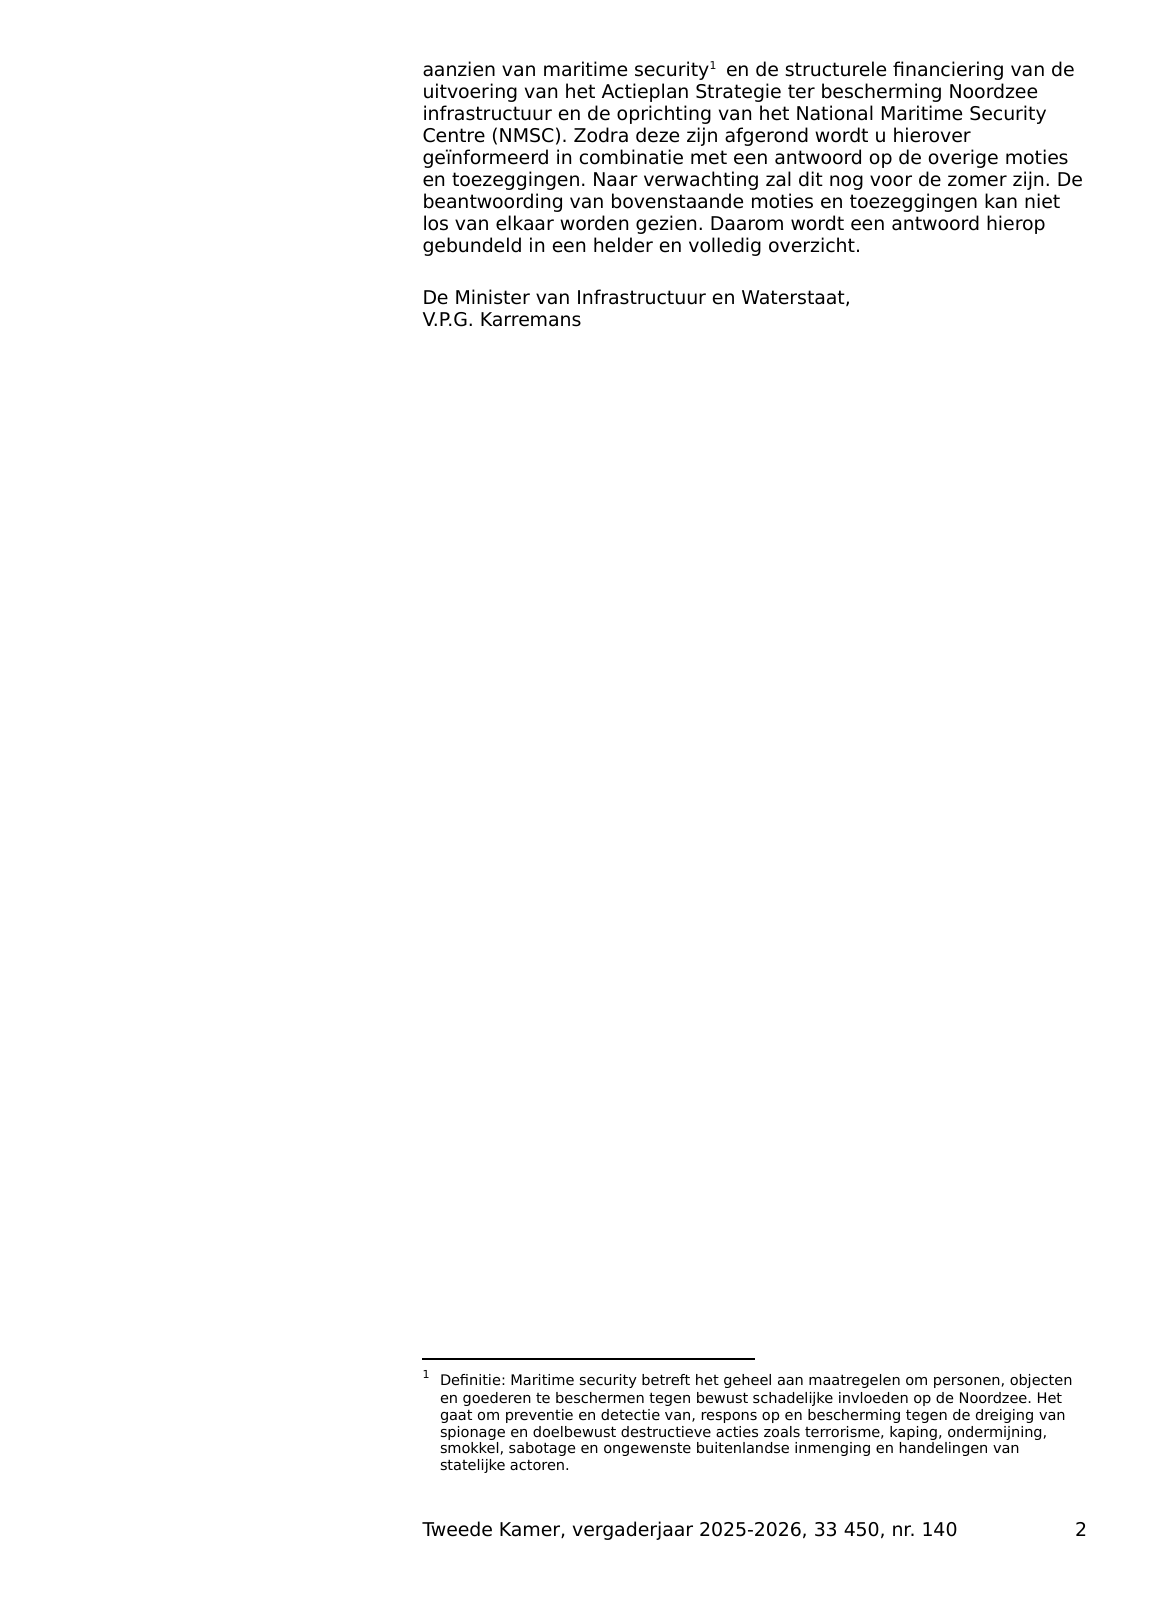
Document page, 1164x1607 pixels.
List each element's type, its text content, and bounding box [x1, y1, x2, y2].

text Definitie: Maritime security betreft het geheel aan maatregelen om personen, objecten en goederen te beschermen tegen bewust schadelijke invloeden op de Noordzee. Het gaat om preventie en detectie van, respons op en bescherming tegen de dreiging van spionage en doelbewust destructieve acties zoals terrorisme, kaping, ondermijning, smokkel, sabotage en ongewenste buitenlandse inmenging en handelingen van statelijke actoren. [422, 1368, 1087, 1474]
text aanzien van maritime security en de structurele financiering van de uitvoering van het Actieplan Strategie ter bescherming Noordzee infrastructuur en de oprichting van het National Maritime Security Centre (NMSC). Zodra deze zijn afgerond wordt u hierover geïnformeerd in combinatie met een antwoord op de overige moties en toezeggingen. Naar verwachting zal dit nog voor de zomer zijn. De beantwoording van bovenstaande moties en toezeggingen kan niet los van elkaar worden gezien. Daarom wordt een antwoord hierop gebundeld in een helder en volledig overzicht. [422, 59, 1087, 257]
text De Minister van Infrastructuur en Waterstaat, V.P.G. Karremans [422, 287, 1087, 331]
